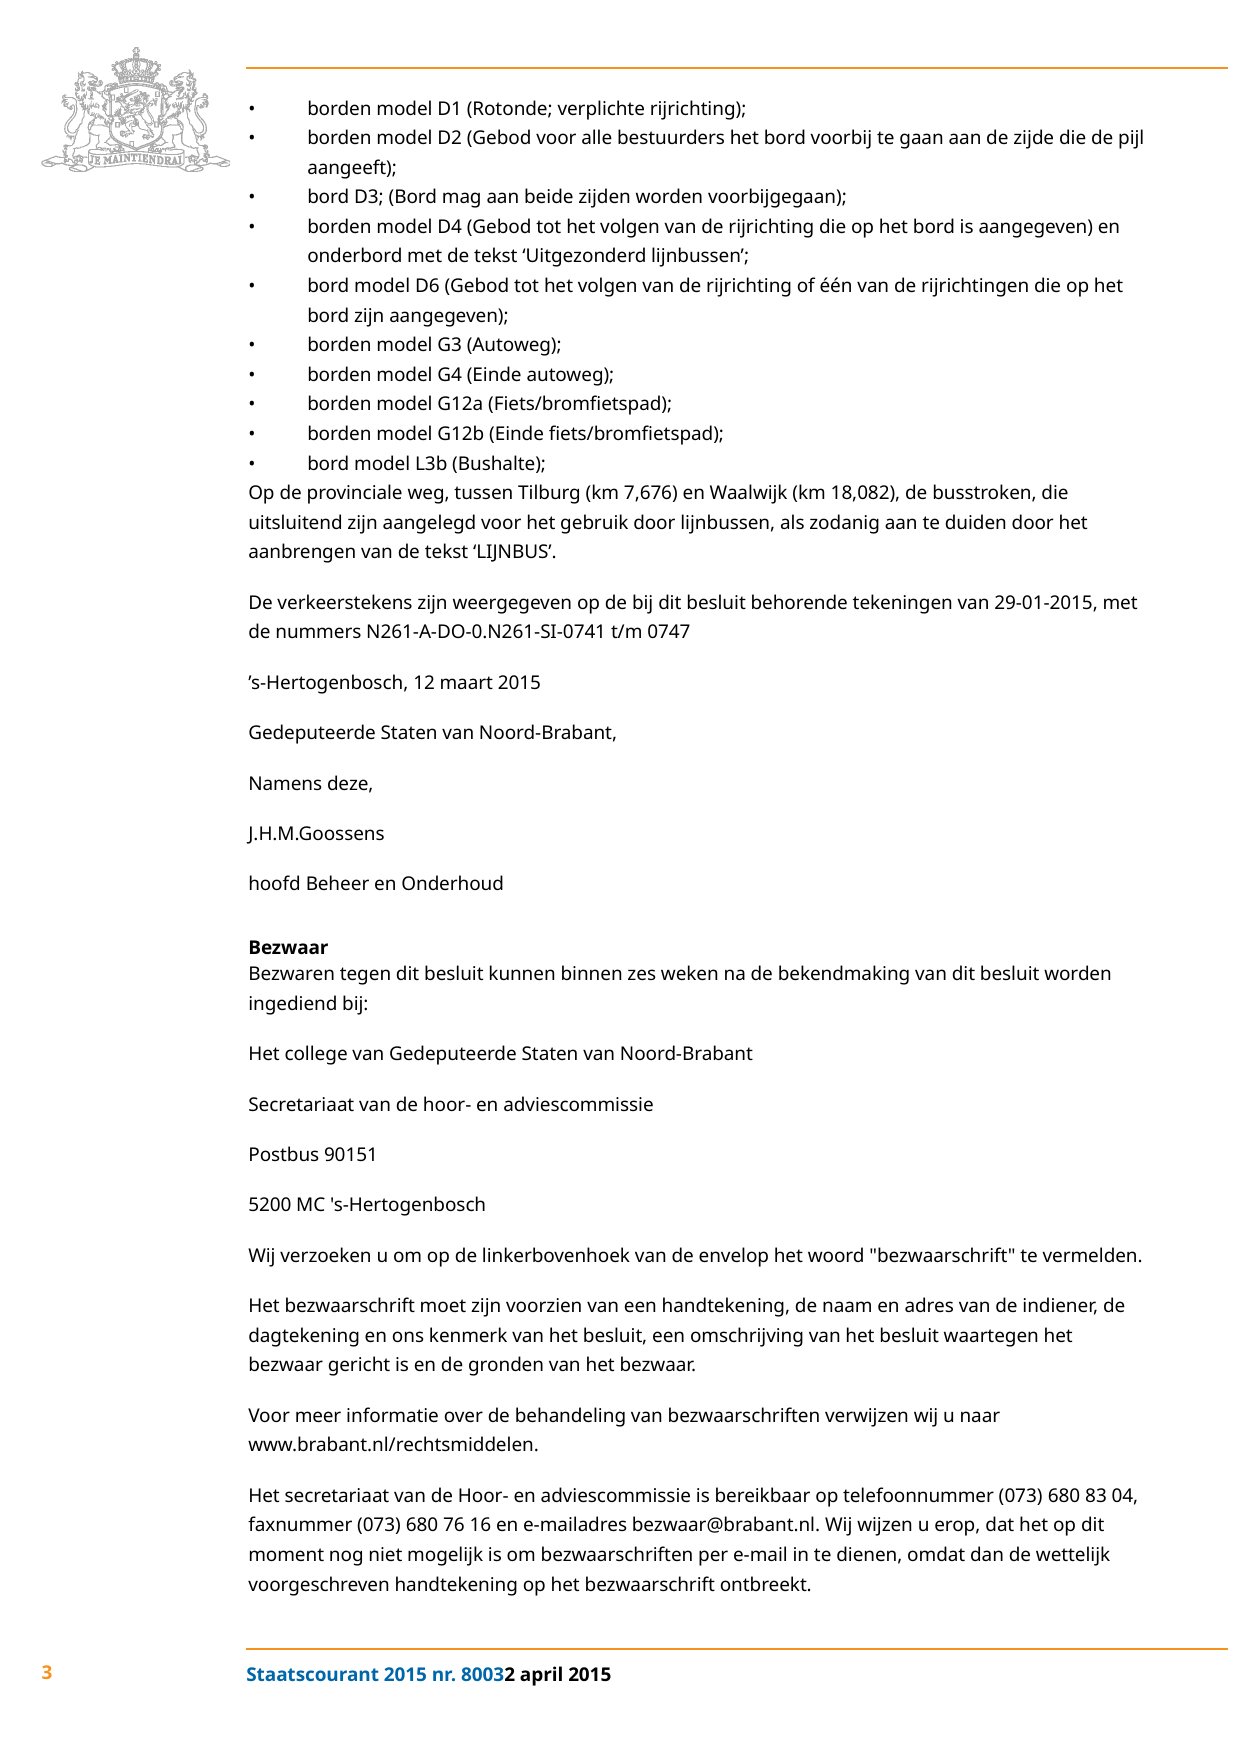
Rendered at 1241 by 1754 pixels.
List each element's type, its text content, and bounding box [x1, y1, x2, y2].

text Namens deze, [248, 770, 1152, 796]
text Bezwaren tegen dit besluit kunnen binnen zes weken na de bekendmaking van dit besluit worden ingediend bij: [248, 960, 1152, 1016]
picture [41, 47, 231, 172]
text hoofd Beheer en Onderhoud [248, 871, 1152, 896]
list borden model D4 (Gebod tot het volgen van de rijrichting die op het bord is aangegeven) en onderbord met de tekst ‘Uitgezonderd lijnbussen’; [248, 213, 1152, 268]
text 5200 MC 's-Hertogenbosch [248, 1192, 1152, 1217]
list borden model G12b (Einde fiets/bromfietspad); [248, 420, 1152, 446]
list bord D3; (Bord mag aan beide zijden worden voorbijgegaan); [248, 183, 1152, 209]
text Voor meer informatie over de behandeling van bezwaarschriften verwijzen wij u naar www.brabant.nl/rechtsmiddelen. [248, 1402, 1152, 1457]
text Het bezwaarschrift moet zijn voorzien van een handtekening, de naam en adres van de indiener, de dagtekening en ons kenmerk van het besluit, een omschrijving van het besluit waartegen het bezwaar gericht is en de gronden van het bezwaar. [248, 1292, 1152, 1377]
list borden model D2 (Gebod voor alle bestuurders het bord voorbij te gaan aan de zijde die de pijl aangeeft); [248, 124, 1152, 180]
text Op de provinciale weg, tussen Tilburg (km 7,676) en Waalwijk (km 18,082), de busstroken, die uitsluitend zijn aangelegd voor het gebruik door lijnbussen, als zodanig aan te duiden door het aanbrengen van de tekst ‘LIJNBUS’. [248, 479, 1152, 564]
list borden model G3 (Autoweg); [248, 331, 1152, 357]
text Secretariaat van de hoor- en adviescommissie [248, 1091, 1152, 1116]
list bord model L3b (Bushalte); [248, 450, 1152, 476]
text Gedeputeerde Staten van Noord-Brabant, [248, 719, 1152, 745]
list borden model D1 (Rotonde; verplichte rijrichting); [248, 95, 1152, 121]
text Het secretariaat van de Hoor- en adviescommissie is bereikbaar op telefoonnummer (073) 680 83 04, faxnummer (073) 680 76 16 en e-mailadres bezwaar@brabant.nl. Wij wijzen u erop, dat het op dit moment nog niet mogelijk is om bezwaarschriften per e-mail in te dienen, omdat dan de wettelijk voorgeschreven handtekening op het bezwaarschrift ontbreekt. [248, 1482, 1152, 1596]
list borden model G12a (Fiets/bromfietspad); [248, 391, 1152, 416]
text J.H.M.Goossens [248, 820, 1152, 846]
text Bezwaar [248, 934, 1152, 960]
text Postbus 90151 [248, 1141, 1152, 1167]
text ’s-Hertogenbosch, 12 maart 2015 [248, 669, 1152, 695]
text Het college van Gedeputeerde Staten van Noord-Brabant [248, 1040, 1152, 1066]
list borden model G4 (Einde autoweg); [248, 361, 1152, 387]
text Wij verzoeken u om op de linkerbovenhoek van de envelop het woord "bezwaarschrift" te vermelden. [248, 1242, 1152, 1268]
text De verkeerstekens zijn weergegeven op de bij dit besluit behorende tekeningen van 29-01-2015, met de nummers N261-A-DO-0.N261-SI-0741 t/m 0747 [248, 589, 1152, 644]
list bord model D6 (Gebod tot het volgen van de rijrichting of één van de rijrichtingen die op het bord zijn aangegeven); [248, 272, 1152, 328]
